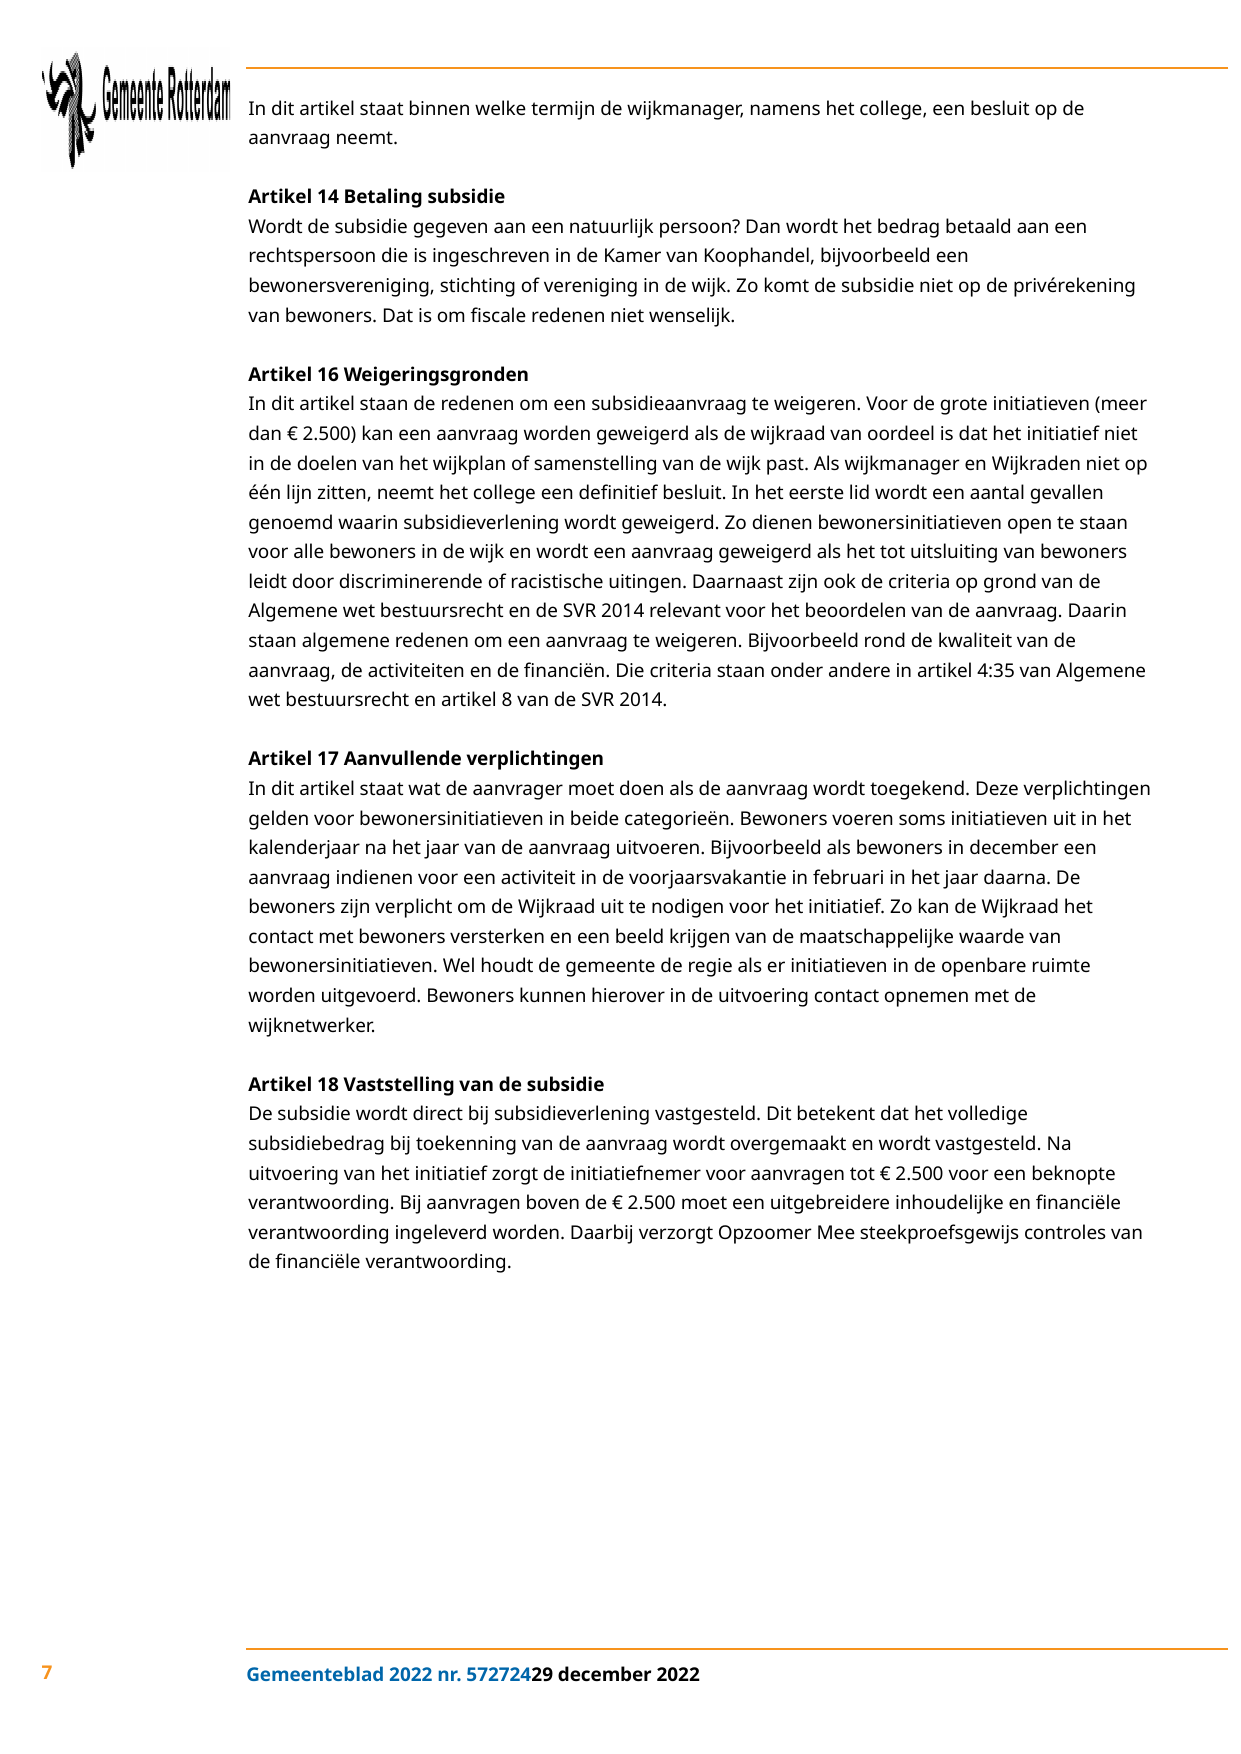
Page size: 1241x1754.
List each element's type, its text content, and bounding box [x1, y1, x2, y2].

text In dit artikel staan de redenen om een subsidieaanvraag te weigeren. Voor de grote initiatieven (meer dan € 2.500) kan een aanvraag worden geweigerd als de wijkraad van oordeel is dat het initiatief niet in de doelen van het wijkplan of samenstelling van de wijk past. Als wijkmanager en Wijkraden niet op één lijn zitten, neemt het college een definitief besluit. In het eerste lid wordt een aantal gevallen genoemd waarin subsidieverlening wordt geweigerd. Zo dienen bewonersinitiatieven open te staan voor alle bewoners in de wijk en wordt een aanvraag geweigerd als het tot uitsluiting van bewoners leidt door discriminerende of racistische uitingen. Daarnaast zijn ook de criteria op grond van de Algemene wet bestuursrecht en de SVR 2014 relevant voor het beoordelen van de aanvraag. Daarin staan algemene redenen om een aanvraag te weigeren. Bijvoorbeeld rond de kwaliteit van de aanvraag, de activiteiten en de financiën. Die criteria staan onder andere in artikel 4:35 van Algemene wet bestuursrecht en artikel 8 van de SVR 2014. [248, 391, 1152, 712]
text In dit artikel staat wat de aanvrager moet doen als de aanvraag wordt toegekend. Deze verplichtingen gelden voor bewonersinitiatieven in beide categorieën. Bewoners voeren soms initiatieven uit in het kalenderjaar na het jaar van de aanvraag uitvoeren. Bijvoorbeeld als bewoners in december een aanvraag indienen voor een activiteit in de voorjaarsvakantie in februari in het jaar daarna. De bewoners zijn verplicht om de Wijkraad uit te nodigen voor het initiatief. Zo kan de Wijkraad het contact met bewoners versterken en een beeld krijgen van de maatschappelijke waarde van bewonersinitiatieven. Wel houdt de gemeente de regie als er initiatieven in de openbare ruimte worden uitgevoerd. Bewoners kunnen hierover in de uitvoering contact opnemen met de wijknetwerker. [248, 775, 1152, 1038]
text In dit artikel staat binnen welke termijn de wijkmanager, namens het college, een besluit op de aanvraag neemt. [248, 95, 1152, 150]
text Artikel 14 Betaling subsidie [248, 183, 1152, 209]
picture [41, 47, 231, 172]
text De subsidie wordt direct bij subsidieverlening vastgesteld. Dit betekent dat het volledige subsidiebedrag bij toekenning van de aanvraag wordt overgemaakt en wordt vastgesteld. Na uitvoering van het initiatief zorgt de initiatiefnemer voor aanvragen tot € 2.500 voor een beknopte verantwoording. Bij aanvragen boven de € 2.500 moet een uitgebreidere inhoudelijke en financiële verantwoording ingeleverd worden. Daarbij verzorgt Opzoomer Mee steekproefsgewijs controles van de financiële verantwoording. [248, 1101, 1152, 1274]
text Artikel 16 Weigeringsgronden [248, 361, 1152, 387]
text Artikel 18 Vaststelling van de subsidie [248, 1071, 1152, 1097]
text Wordt de subsidie gegeven aan een natuurlijk persoon? Dan wordt het bedrag betaald aan een rechtspersoon die is ingeschreven in de Kamer van Koophandel, bijvoorbeeld een bewonersvereniging, stichting of vereniging in de wijk. Zo komt de subsidie niet op de privérekening van bewoners. Dat is om fiscale redenen niet wenselijk. [248, 213, 1152, 328]
text Artikel 17 Aanvullende verplichtingen [248, 746, 1152, 771]
